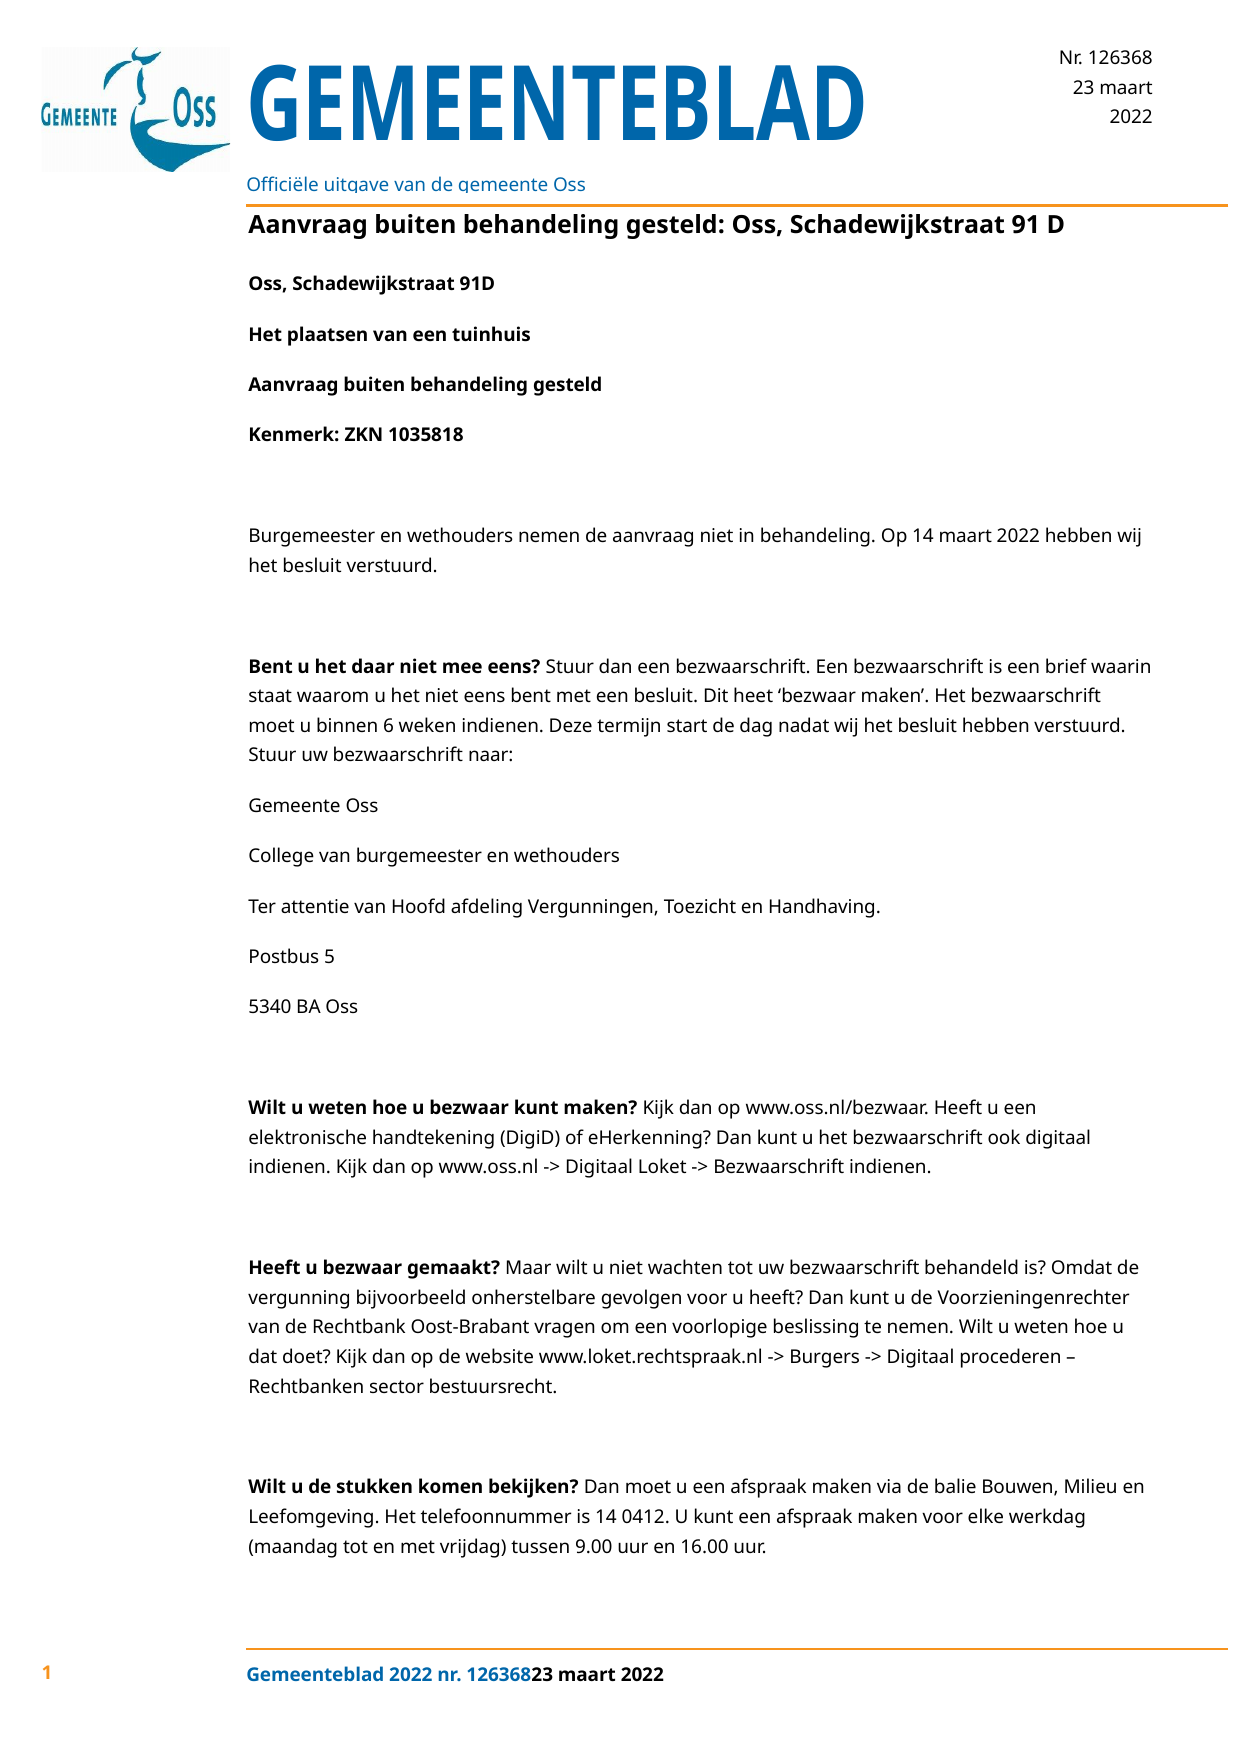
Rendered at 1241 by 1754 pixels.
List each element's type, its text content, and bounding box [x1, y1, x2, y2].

text Burgemeester en wethouders nemen de aanvraag niet in behandeling. Op 14 maart 2022 hebben wij het besluit verstuurd. [248, 522, 1152, 578]
picture [41, 47, 231, 172]
text Bent u het daar niet mee eens? Stuur dan een bezwaarschrift. Een bezwaarschrift is een brief waarin staat waarom u het niet eens bent met een besluit. Dit heet ‘bezwaar maken’. Het bezwaarschrift moet u binnen 6 weken indienen. Deze termijn start de dag nadat wij het besluit hebben verstuurd. Stuur uw bezwaarschrift naar: [248, 653, 1152, 767]
text Aanvraag buiten behandeling gesteld [248, 371, 1152, 397]
text Het plaatsen van een tuinhuis [248, 321, 1152, 346]
text Postbus 5 [248, 943, 1152, 969]
text Gemeente Oss [248, 792, 1152, 818]
text Wilt u weten hoe u bezwaar kunt maken? Kijk dan op www.oss.nl/bezwaar. Heeft u een elektronische handtekening (DigiD) of eHerkenning? Dan kunt u het bezwaarschrift ook digitaal indienen. Kijk dan op www.oss.nl -> Digitaal Loket -> Bezwaarschrift indienen. [248, 1094, 1152, 1179]
text Wilt u de stukken komen bekijken? Dan moet u een afspraak maken via de balie Bouwen, Milieu en Leefomgeving. Het telefoonnummer is 14 0412. U kunt een afspraak maken voor elke werkdag (maandag tot en met vrijdag) tussen 9.00 uur en 16.00 uur. [248, 1474, 1152, 1558]
text Aanvraag buiten behandeling gesteld: Oss, Schadewijkstraat 91 D [248, 207, 1152, 241]
text 5340 BA Oss [248, 994, 1152, 1019]
text Oss, Schadewijkstraat 91D [248, 270, 1152, 296]
text College van burgemeester en wethouders [248, 842, 1152, 868]
text Heeft u bezwaar gemaakt? Maar wilt u niet wachten tot uw bezwaarschrift behandeld is? Omdat de vergunning bijvoorbeeld onherstelbare gevolgen voor u heeft? Dan kunt u de Voorzieningenrechter van de Rechtbank Oost-Brabant vragen om een voorlopige beslissing te nemen. Wilt u weten hoe u dat doet? Kijk dan op de website www.loket.rechtspraak.nl -> Burgers -> Digitaal procederen – Rechtbanken sector bestuursrecht. [248, 1254, 1152, 1398]
text Ter attentie van Hoofd afdeling Vergunningen, Toezicht en Handhaving. [248, 893, 1152, 918]
text Kenmerk: ZKN 1035818 [248, 422, 1152, 447]
